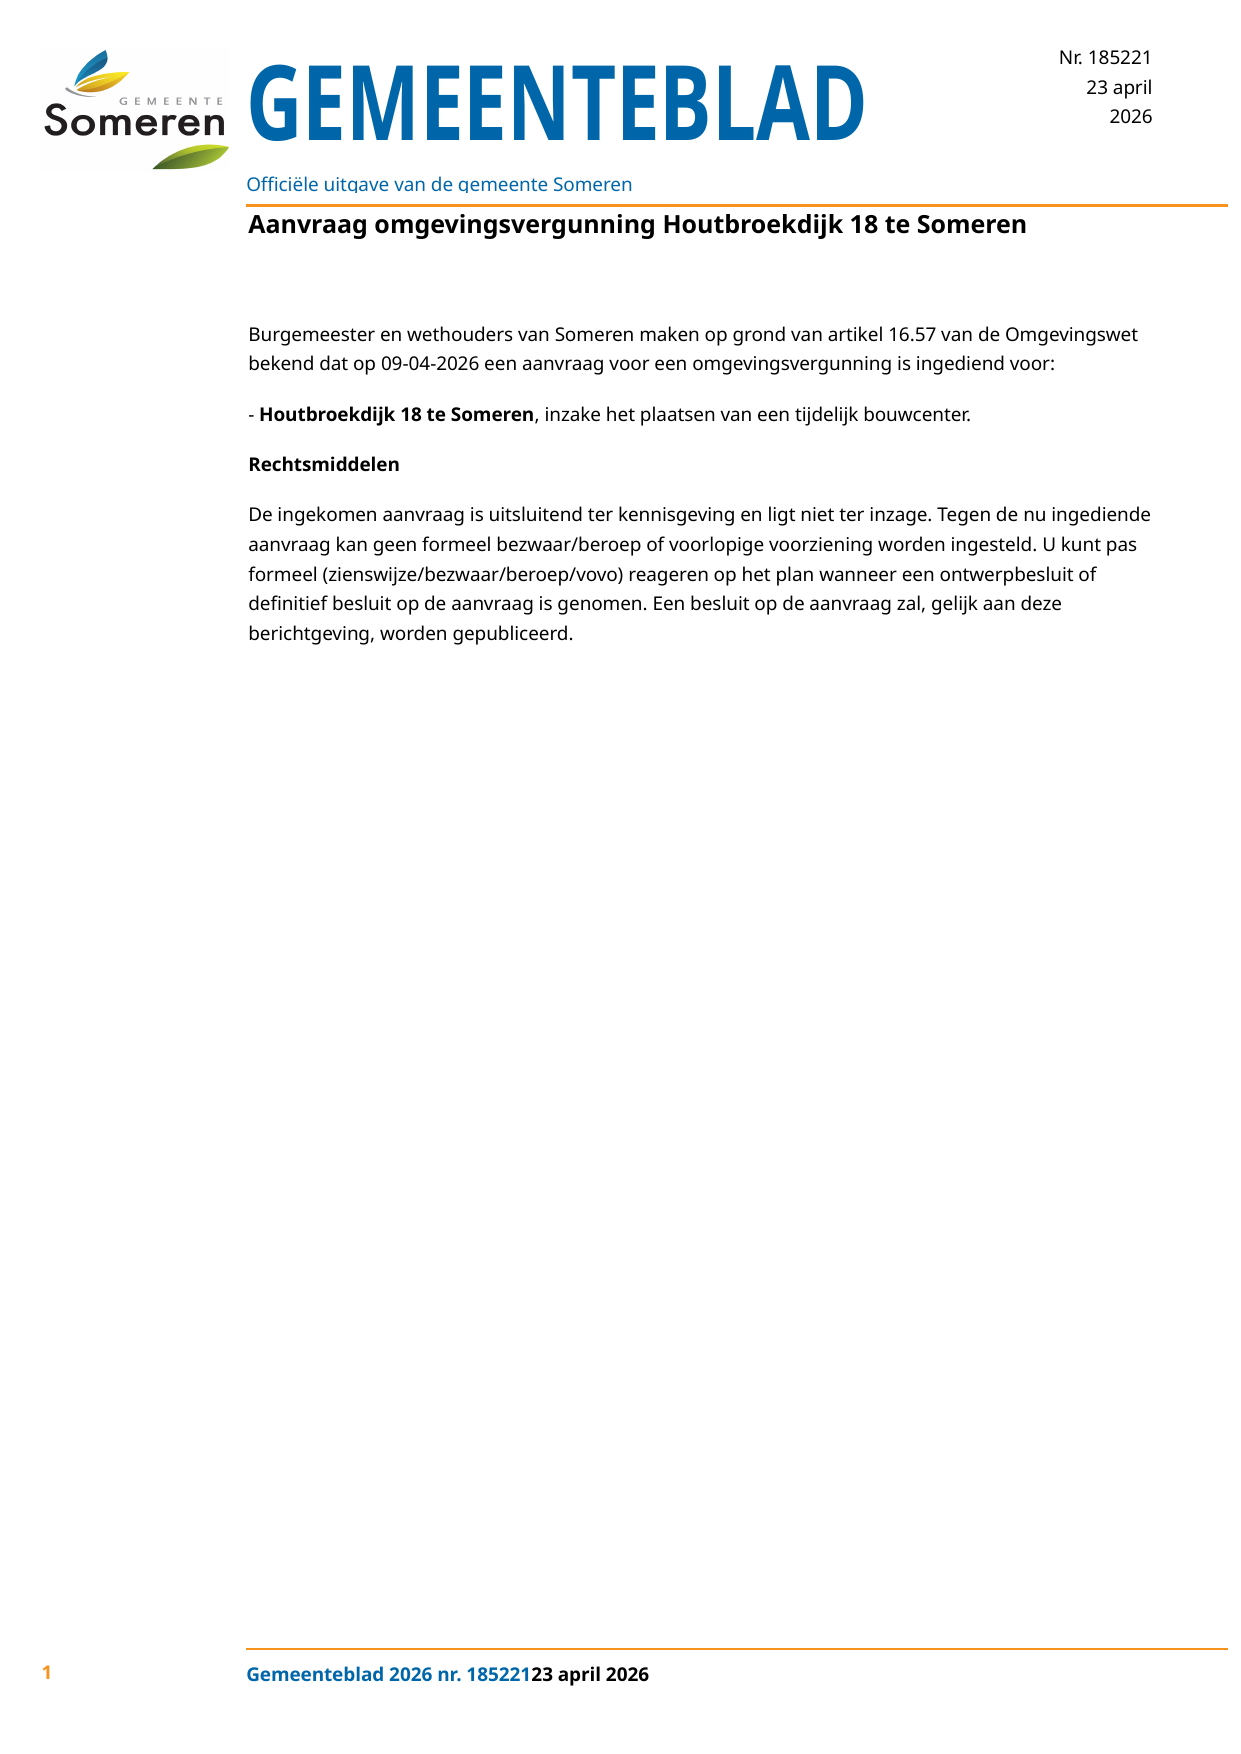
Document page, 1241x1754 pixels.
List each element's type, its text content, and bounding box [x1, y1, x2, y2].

text Burgemeester en wethouders van Someren maken op grond van artikel 16.57 van de Omgevingswet bekend dat op 09-04-2026 een aanvraag voor een omgevingsvergunning is ingediend voor: [248, 321, 1152, 376]
picture [41, 47, 231, 172]
text Rechtsmiddelen [248, 451, 1152, 477]
text Aanvraag omgevingsvergunning Houtbroekdijk 18 te Someren [248, 207, 1152, 241]
text - Houtbroekdijk 18 te Someren, inzake het plaatsen van een tijdelijk bouwcenter. [248, 401, 1152, 426]
text De ingekomen aanvraag is uitsluitend ter kennisgeving en ligt niet ter inzage. Tegen de nu ingediende aanvraag kan geen formeel bezwaar/beroep of voorlopige voorziening worden ingesteld. U kunt pas formeel (zienswijze/bezwaar/beroep/vovo) reageren op het plan wanneer een ontwerpbesluit of definitief besluit op de aanvraag is genomen. Een besluit op de aanvraag zal, gelijk aan deze berichtgeving, worden gepubliceerd. [248, 502, 1152, 646]
